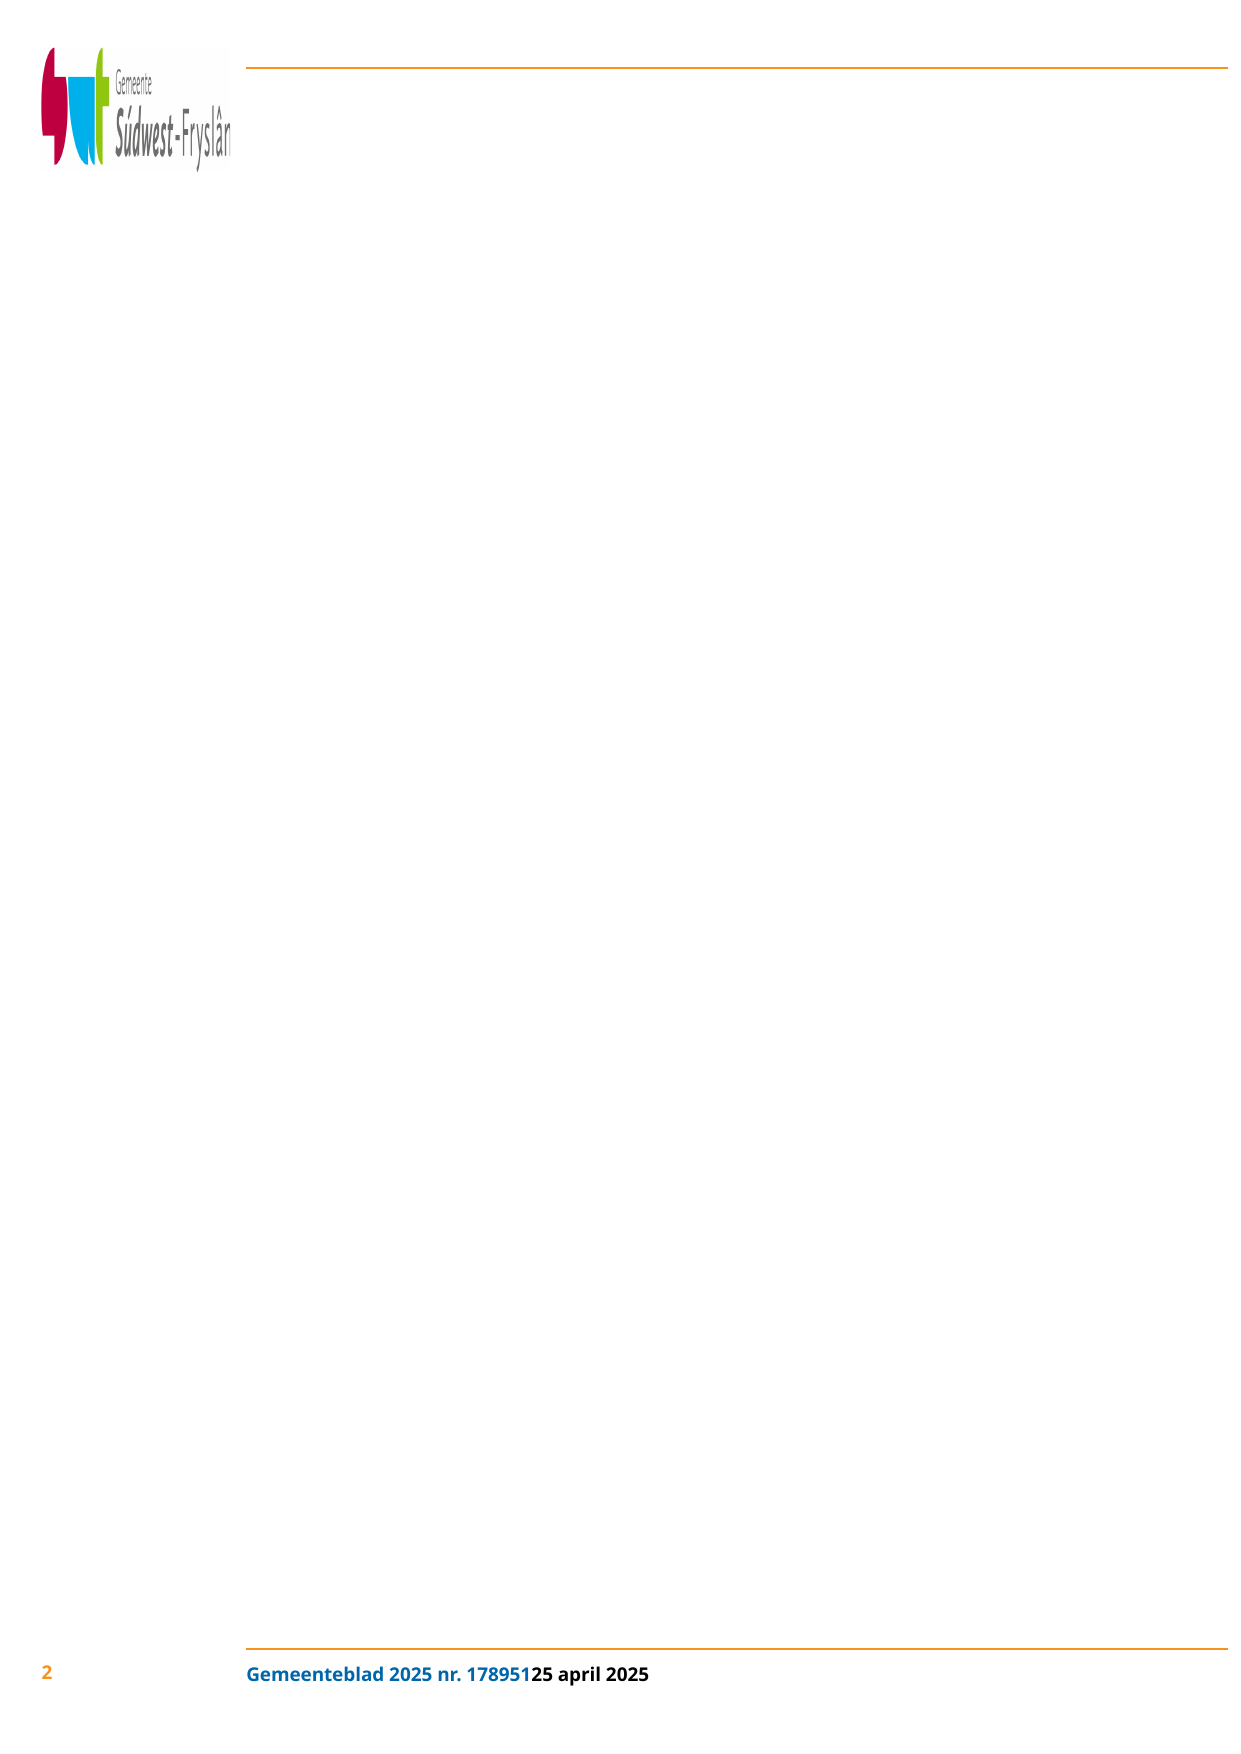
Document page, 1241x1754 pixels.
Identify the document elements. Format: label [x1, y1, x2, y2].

picture [41, 47, 231, 172]
